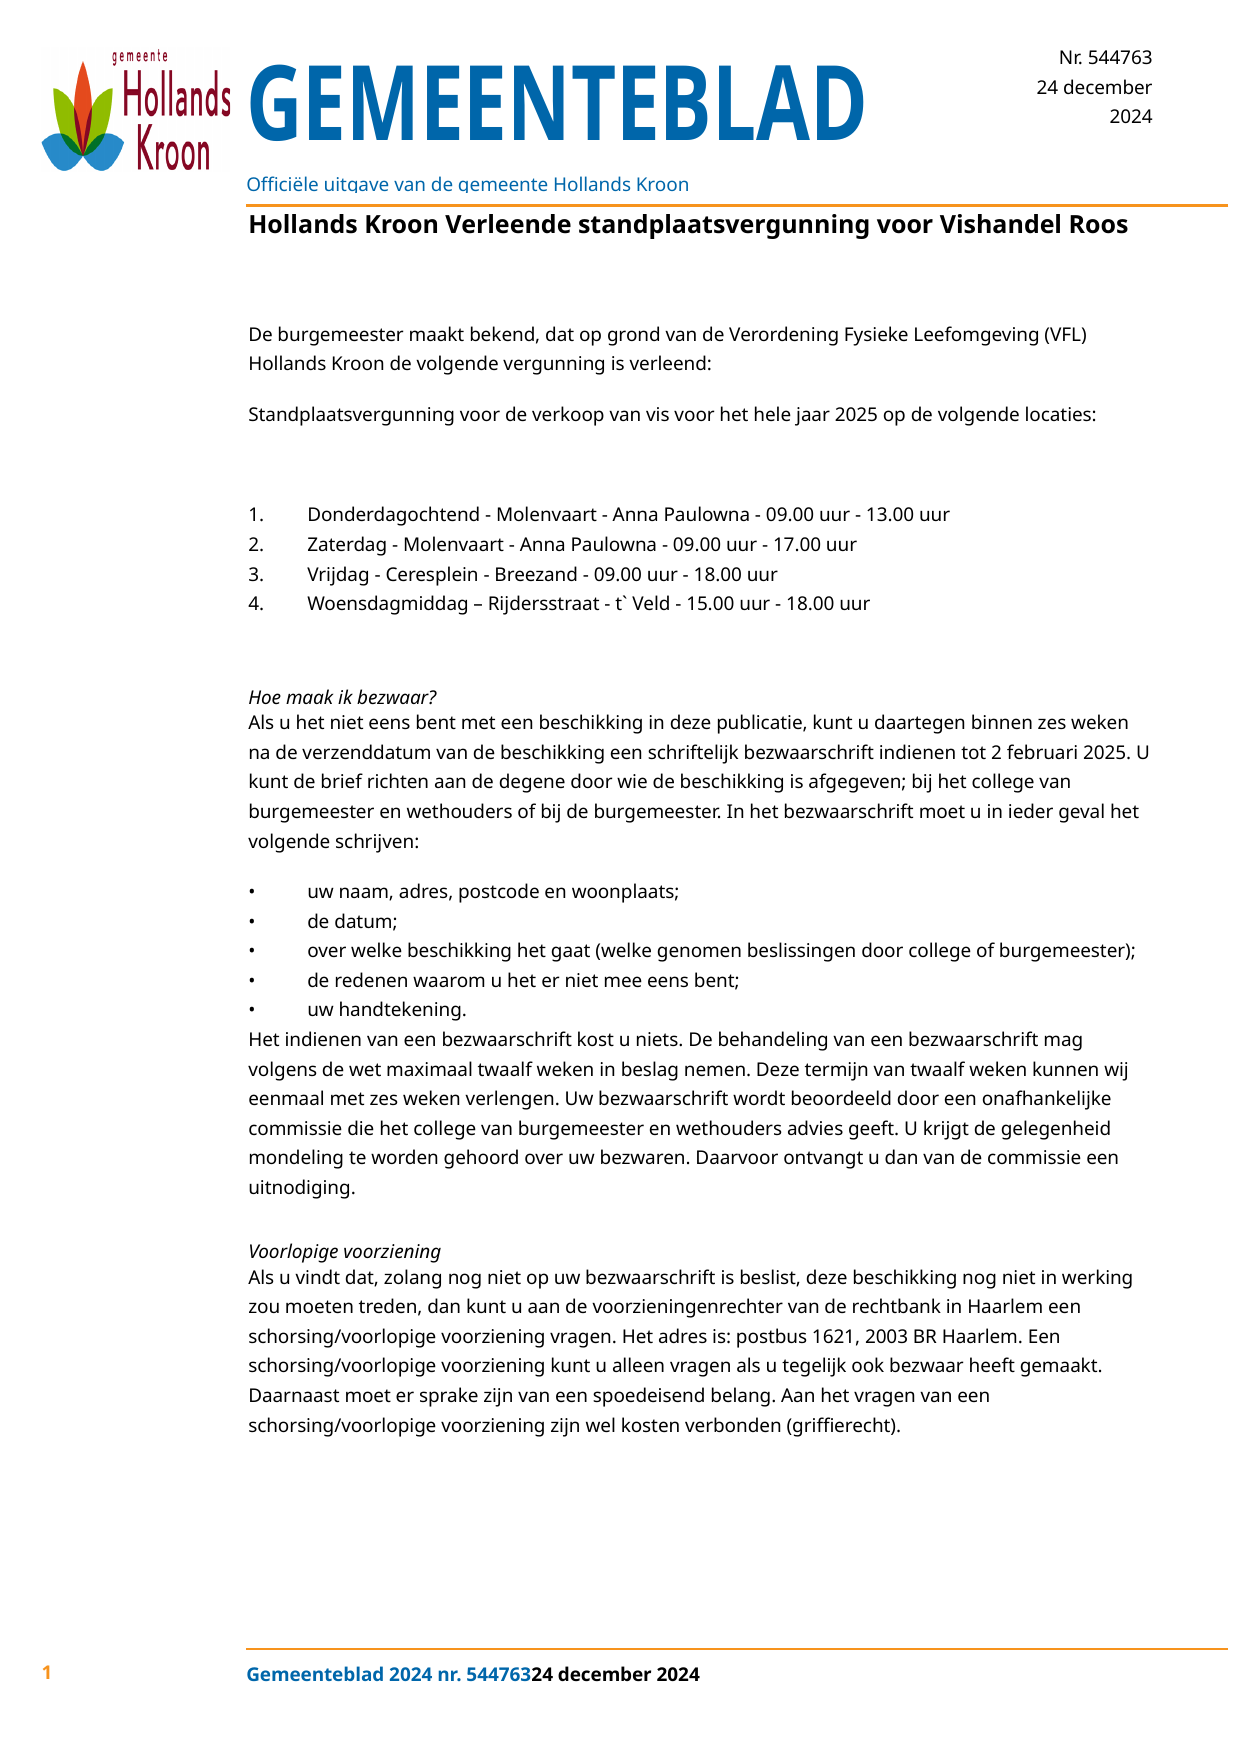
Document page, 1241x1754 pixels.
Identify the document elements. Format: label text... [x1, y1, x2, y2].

list Zaterdag - Molenvaart - Anna Paulowna - 09.00 uur - 17.00 uur [248, 531, 1152, 557]
list uw handtekening. [248, 997, 1152, 1022]
picture [41, 47, 231, 172]
list over welke beschikking het gaat (welke genomen beslissingen door college of burgemeester); [248, 937, 1152, 963]
list Vrijdag - Ceresplein - Breezand - 09.00 uur - 18.00 uur [248, 561, 1152, 586]
list de redenen waarom u het er niet mee eens bent; [248, 967, 1152, 993]
list uw naam, adres, postcode en woonplaats; [248, 878, 1152, 904]
text De burgemeester maakt bekend, dat op grond van de Verordening Fysieke Leefomgeving (VFL) Hollands Kroon de volgende vergunning is verleend: [248, 321, 1152, 376]
text Het indienen van een bezwaarschrift kost u niets. De behandeling van een bezwaarschrift mag volgens de wet maximaal twaalf weken in beslag nemen. Deze termijn van twaalf weken kunnen wij eenmaal met zes weken verlengen. Uw bezwaarschrift wordt beoordeeld door een onafhankelijke commissie die het college van burgemeester en wethouders advies geeft. U krijgt de gelegenheid mondeling te worden gehoord over uw bezwaren. Daarvoor ontvangt u dan van de commissie een uitnodiging. [248, 1026, 1152, 1200]
text Als u vindt dat, zolang nog niet op uw bezwaarschrift is beslist, deze beschikking nog niet in werking zou moeten treden, dan kunt u aan de voorzieningenrechter van de rechtbank in Haarlem een schorsing/voorlopige voorziening vragen. Het adres is: postbus 1621, 2003 BR Haarlem. Een schorsing/voorlopige voorziening kunt u alleen vragen als u tegelijk ook bezwaar heeft gemaakt. Daarnaast moet er sprake zijn van een spoedeisend belang. Aan het vragen van een schorsing/voorlopige voorziening zijn wel kosten verbonden (griffierecht). [248, 1264, 1152, 1437]
text Voorlopige voorziening [248, 1238, 1152, 1264]
text Standplaatsvergunning voor de verkoop van vis voor het hele jaar 2025 op de volgende locaties: [248, 401, 1152, 426]
text Hoe maak ik bezwaar? [248, 684, 1152, 709]
text Als u het niet eens bent met een beschikking in deze publicatie, kunt u daartegen binnen zes weken na de verzenddatum van de beschikking een schriftelijk bezwaarschrift indienen tot 2 februari 2025. U kunt de brief richten aan de degene door wie de beschikking is afgegeven; bij het college van burgemeester en wethouders of bij de burgemeester. In het bezwaarschrift moet u in ieder geval het volgende schrijven: [248, 709, 1152, 854]
text Hollands Kroon Verleende standplaatsvergunning voor Vishandel Roos [248, 207, 1152, 241]
list de datum; [248, 908, 1152, 934]
list Donderdagochtend - Molenvaart - Anna Paulowna - 09.00 uur - 13.00 uur [248, 502, 1152, 527]
list Woensdagmiddag – Rijdersstraat - t` Veld - 15.00 uur - 18.00 uur [248, 590, 1152, 616]
